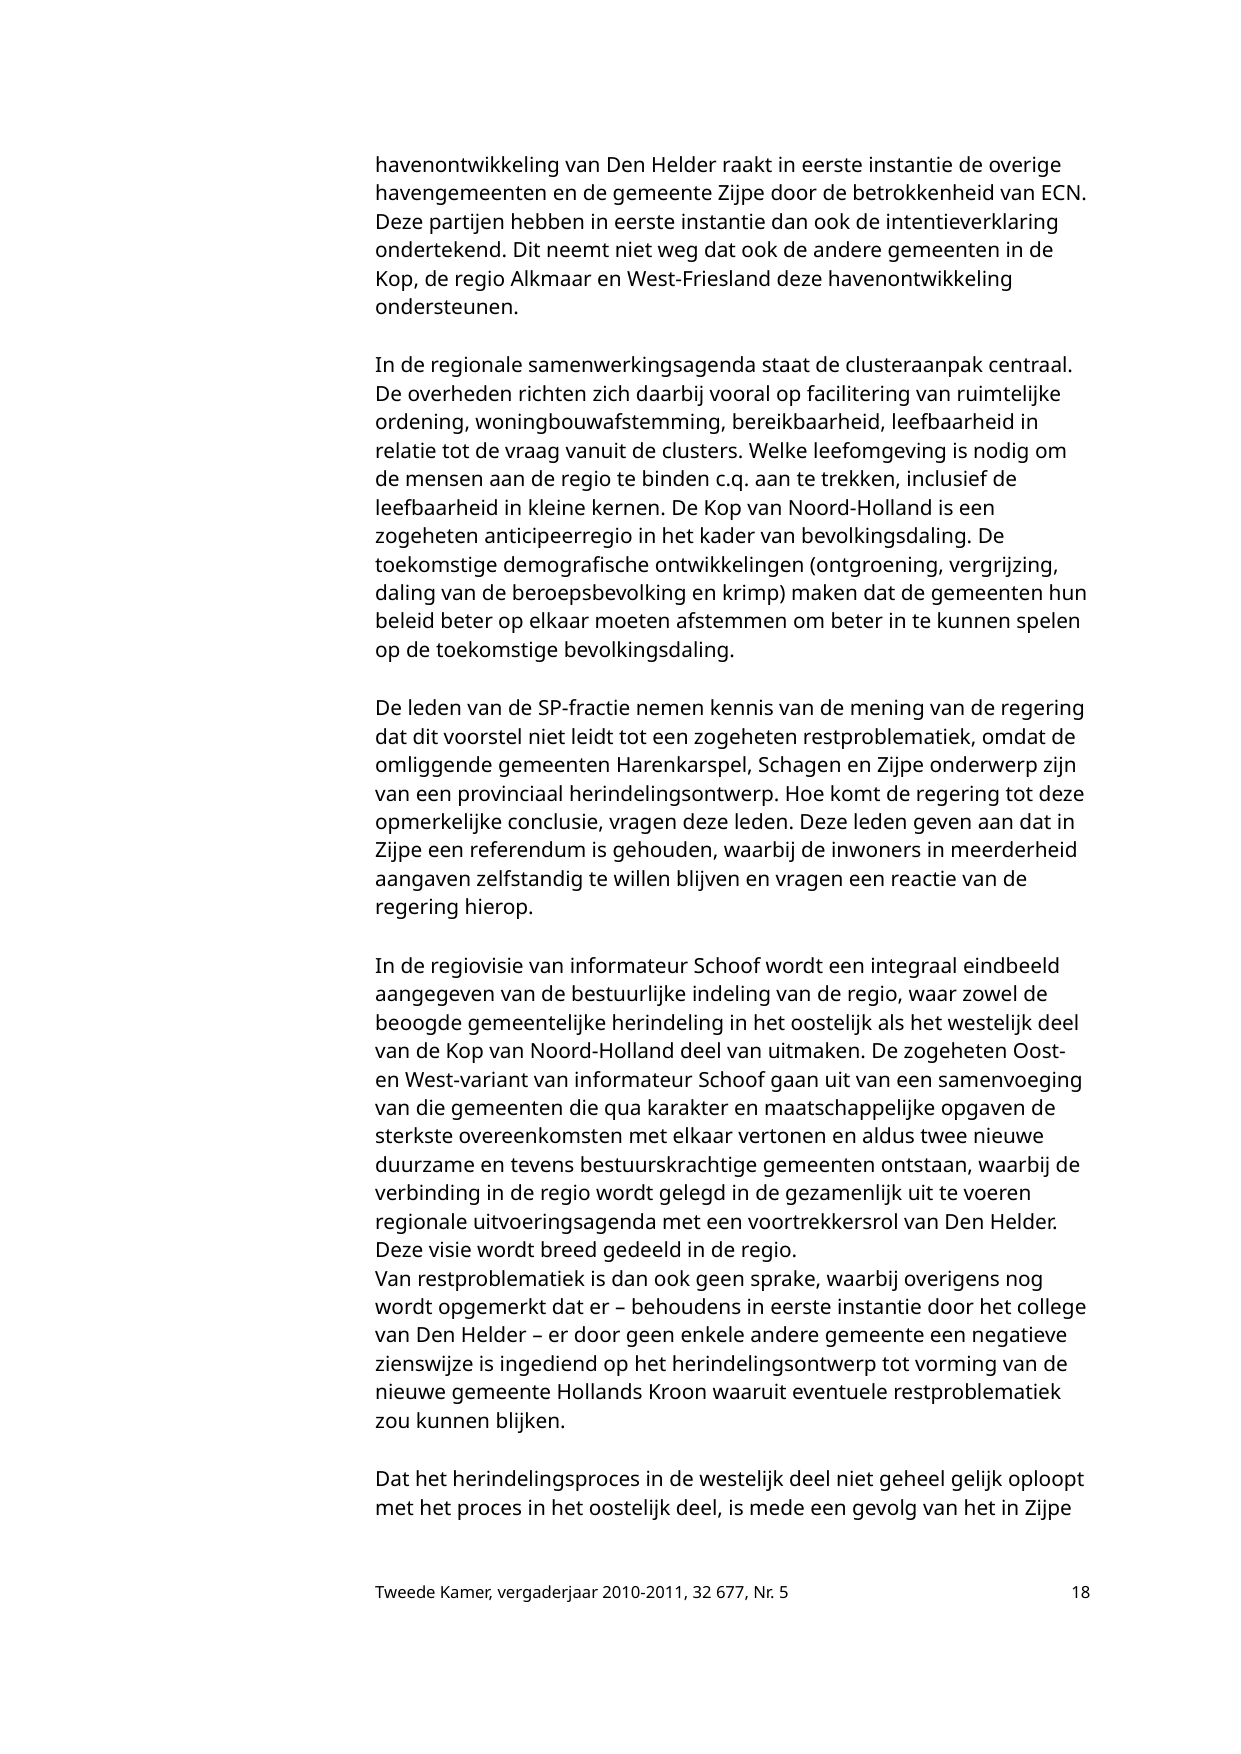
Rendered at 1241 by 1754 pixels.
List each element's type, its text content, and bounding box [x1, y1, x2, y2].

text In de regiovisie van informateur Schoof wordt een integraal eindbeeld aangegeven van de bestuurlijke indeling van de regio, waar zowel de beoogde gemeentelijke herindeling in het oostelijk als het westelijk deel van de Kop van Noord-Holland deel van uitmaken. De zogeheten Oost- en West-variant van informateur Schoof gaan uit van een samenvoeging van die gemeenten die qua karakter en maatschappelijke opgaven de sterkste overeenkomsten met elkaar vertonen en aldus twee nieuwe duurzame en tevens bestuurskrachtige gemeenten ontstaan, waarbij de verbinding in de regio wordt gelegd in de gezamenlijk uit te voeren regionale uitvoeringsagenda met een voortrekkersrol van Den Helder. Deze visie wordt breed gedeeld in de regio. [375, 951, 1090, 1264]
text Dat het herindelingsproces in de westelijk deel niet geheel gelijk oploopt met het proces in het oostelijk deel, is mede een gevolg van het in Zijpe [375, 1464, 1090, 1521]
text havenontwikkeling van Den Helder raakt in eerste instantie de overige havengemeenten en de gemeente Zijpe door de betrokkenheid van ECN. Deze partijen hebben in eerste instantie dan ook de intentieverklaring ondertekend. Dit neemt niet weg dat ook de andere gemeenten in de Kop, de regio Alkmaar en West-Friesland deze havenontwikkeling ondersteunen. [375, 150, 1090, 321]
text Van restproblematiek is dan ook geen sprake, waarbij overigens nog wordt opgemerkt dat er – behoudens in eerste instantie door het college van Den Helder – er door geen enkele andere gemeente een negatieve zienswijze is ingediend op het herindelingsontwerp tot vorming van de nieuwe gemeente Hollands Kroon waaruit eventuele restproblematiek zou kunnen blijken. [375, 1264, 1090, 1434]
text De leden van de SP-fractie nemen kennis van de mening van de regering dat dit voorstel niet leidt tot een zogeheten restproblematiek, omdat de omliggende gemeenten Harenkarspel, Schagen en Zijpe onderwerp zijn van een provinciaal herindelingsontwerp. Hoe komt de regering tot deze opmerkelijke conclusie, vragen deze leden. Deze leden geven aan dat in Zijpe een referendum is gehouden, waarbij de inwoners in meerderheid aangaven zelfstandig te willen blijven en vragen een reactie van de regering hierop. [375, 693, 1090, 921]
text In de regionale samenwerkingsagenda staat de clusteraanpak centraal. De overheden richten zich daarbij vooral op facilitering van ruimtelijke ordening, woningbouwafstemming, bereikbaarheid, leefbaarheid in relatie tot de vraag vanuit de clusters. Welke leefomgeving is nodig om de mensen aan de regio te binden c.q. aan te trekken, inclusief de leefbaarheid in kleine kernen. De Kop van Noord-Holland is een zogeheten anticipeerregio in het kader van bevolkingsdaling. De toekomstige demografische ontwikkelingen (ontgroening, vergrijzing, daling van de beroepsbevolking en krimp) maken dat de gemeenten hun beleid beter op elkaar moeten afstemmen om beter in te kunnen spelen op de toekomstige bevolkingsdaling. [375, 351, 1090, 663]
